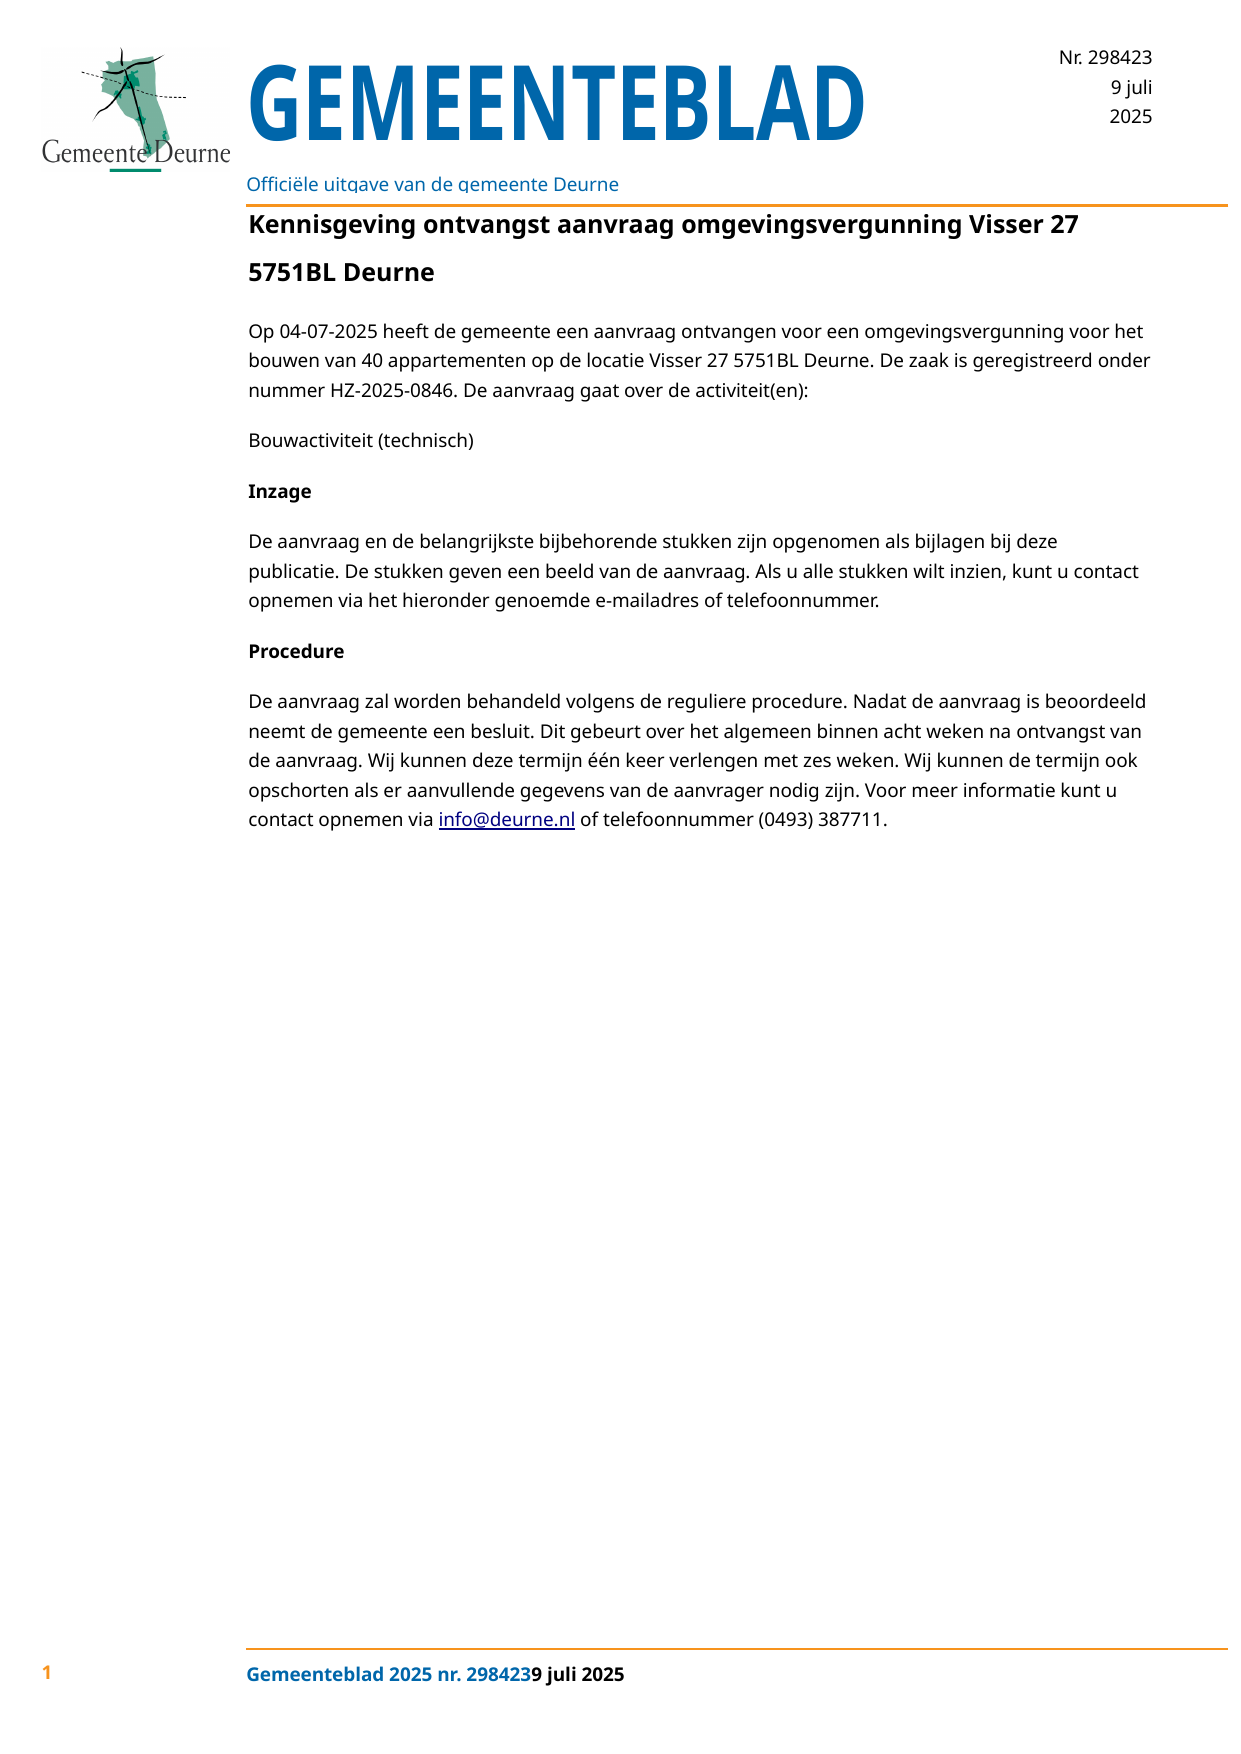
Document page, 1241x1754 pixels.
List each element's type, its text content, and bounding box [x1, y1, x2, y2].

text Bouwactiviteit (technisch) [248, 427, 1152, 453]
picture [41, 47, 231, 172]
text Procedure [248, 638, 1152, 664]
text Inzage [248, 478, 1152, 504]
text Op 04-07-2025 heeft de gemeente een aanvraag ontvangen voor een omgevingsvergunning voor het bouwen van 40 appartementen op de locatie Visser 27 5751BL Deurne. De zaak is geregistreerd onder nummer HZ-2025-0846. De aanvraag gaat over de activiteit(en): [248, 318, 1152, 403]
text De aanvraag zal worden behandeld volgens de reguliere procedure. Nadat de aanvraag is beoordeeld neemt de gemeente een besluit. Dit gebeurt over het algemeen binnen acht weken na ontvangst van de aanvraag. Wij kunnen deze termijn één keer verlengen met zes weken. Wij kunnen de termijn ook opschorten als er aanvullende gegevens van de aanvrager nodig zijn. Voor meer informatie kunt u contact opnemen via info@deurne.nl of telefoonnummer (0493) 387711. [248, 688, 1152, 832]
text Kennisgeving ontvangst aanvraag omgevingsvergunning Visser 27 5751BL Deurne [248, 207, 1152, 288]
text De aanvraag en de belangrijkste bijbehorende stukken zijn opgenomen als bijlagen bij deze publicatie. De stukken geven een beeld van de aanvraag. Als u alle stukken wilt inzien, kunt u contact opnemen via het hieronder genoemde e-mailadres of telefoonnummer. [248, 528, 1152, 613]
